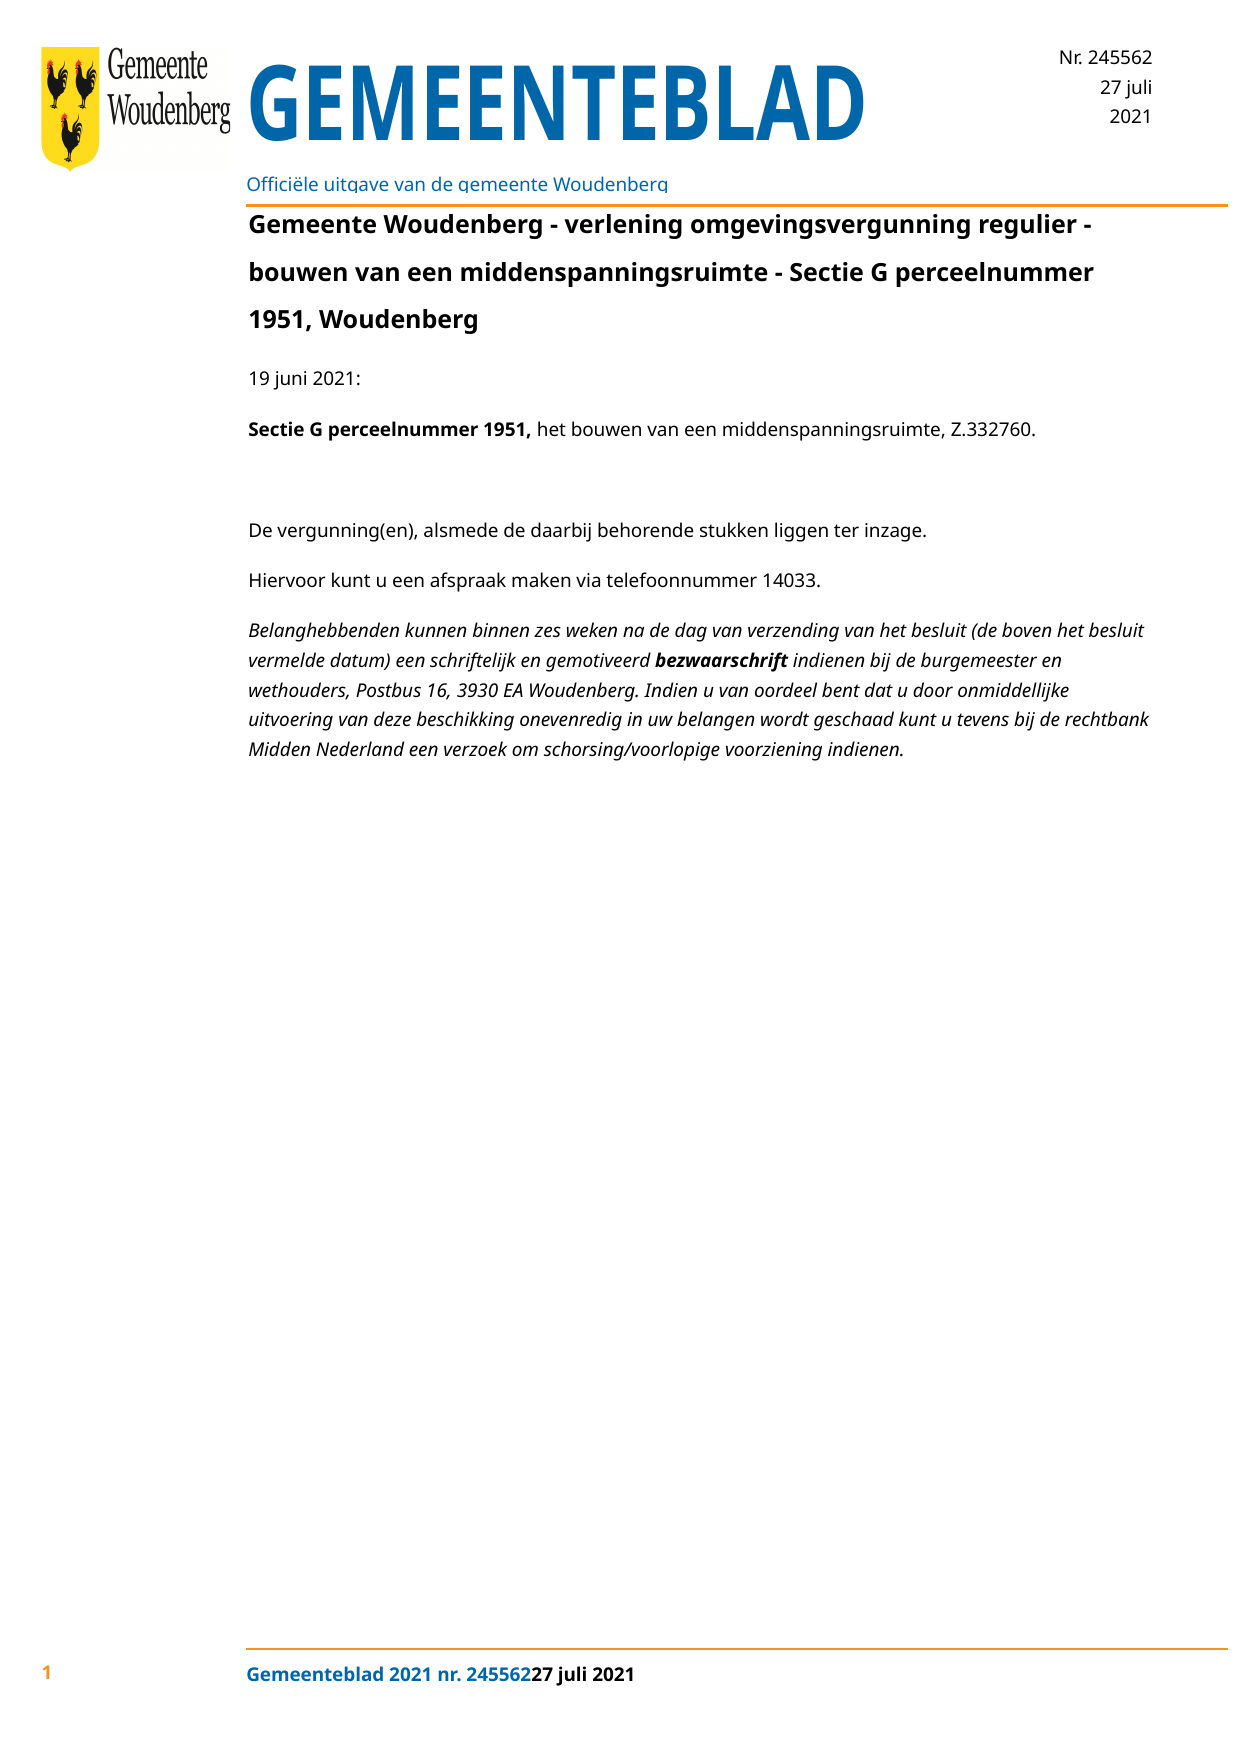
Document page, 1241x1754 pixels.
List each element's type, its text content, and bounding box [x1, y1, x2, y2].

text Gemeente Woudenberg - verlening omgevingsvergunning regulier - bouwen van een middenspanningsruimte - Sectie G perceelnummer 1951, Woudenberg [248, 207, 1152, 336]
text Hiervoor kunt u een afspraak maken via telefoonnummer 14033. [248, 567, 1152, 593]
picture [41, 47, 231, 172]
text De vergunning(en), alsmede de daarbij behorende stukken liggen ter inzage. [248, 517, 1152, 542]
text 19 juni 2021: [248, 366, 1152, 391]
text Belanghebbenden kunnen binnen zes weken na de dag van verzending van het besluit (de boven het besluit vermelde datum) een schriftelijk en gemotiveerd bezwaarschrift indienen bij de burgemeester en wethouders, Postbus 16, 3930 EA Woudenberg. Indien u van oordeel bent dat u door onmiddellijke uitvoering van deze beschikking onevenredig in uw belangen wordt geschaad kunt u tevens bij de rechtbank Midden Nederland een verzoek om schorsing/voorlopige voorziening indienen. [248, 618, 1152, 762]
text Sectie G perceelnummer 1951, het bouwen van een middenspanningsruimte, Z.332760. [248, 416, 1152, 442]
